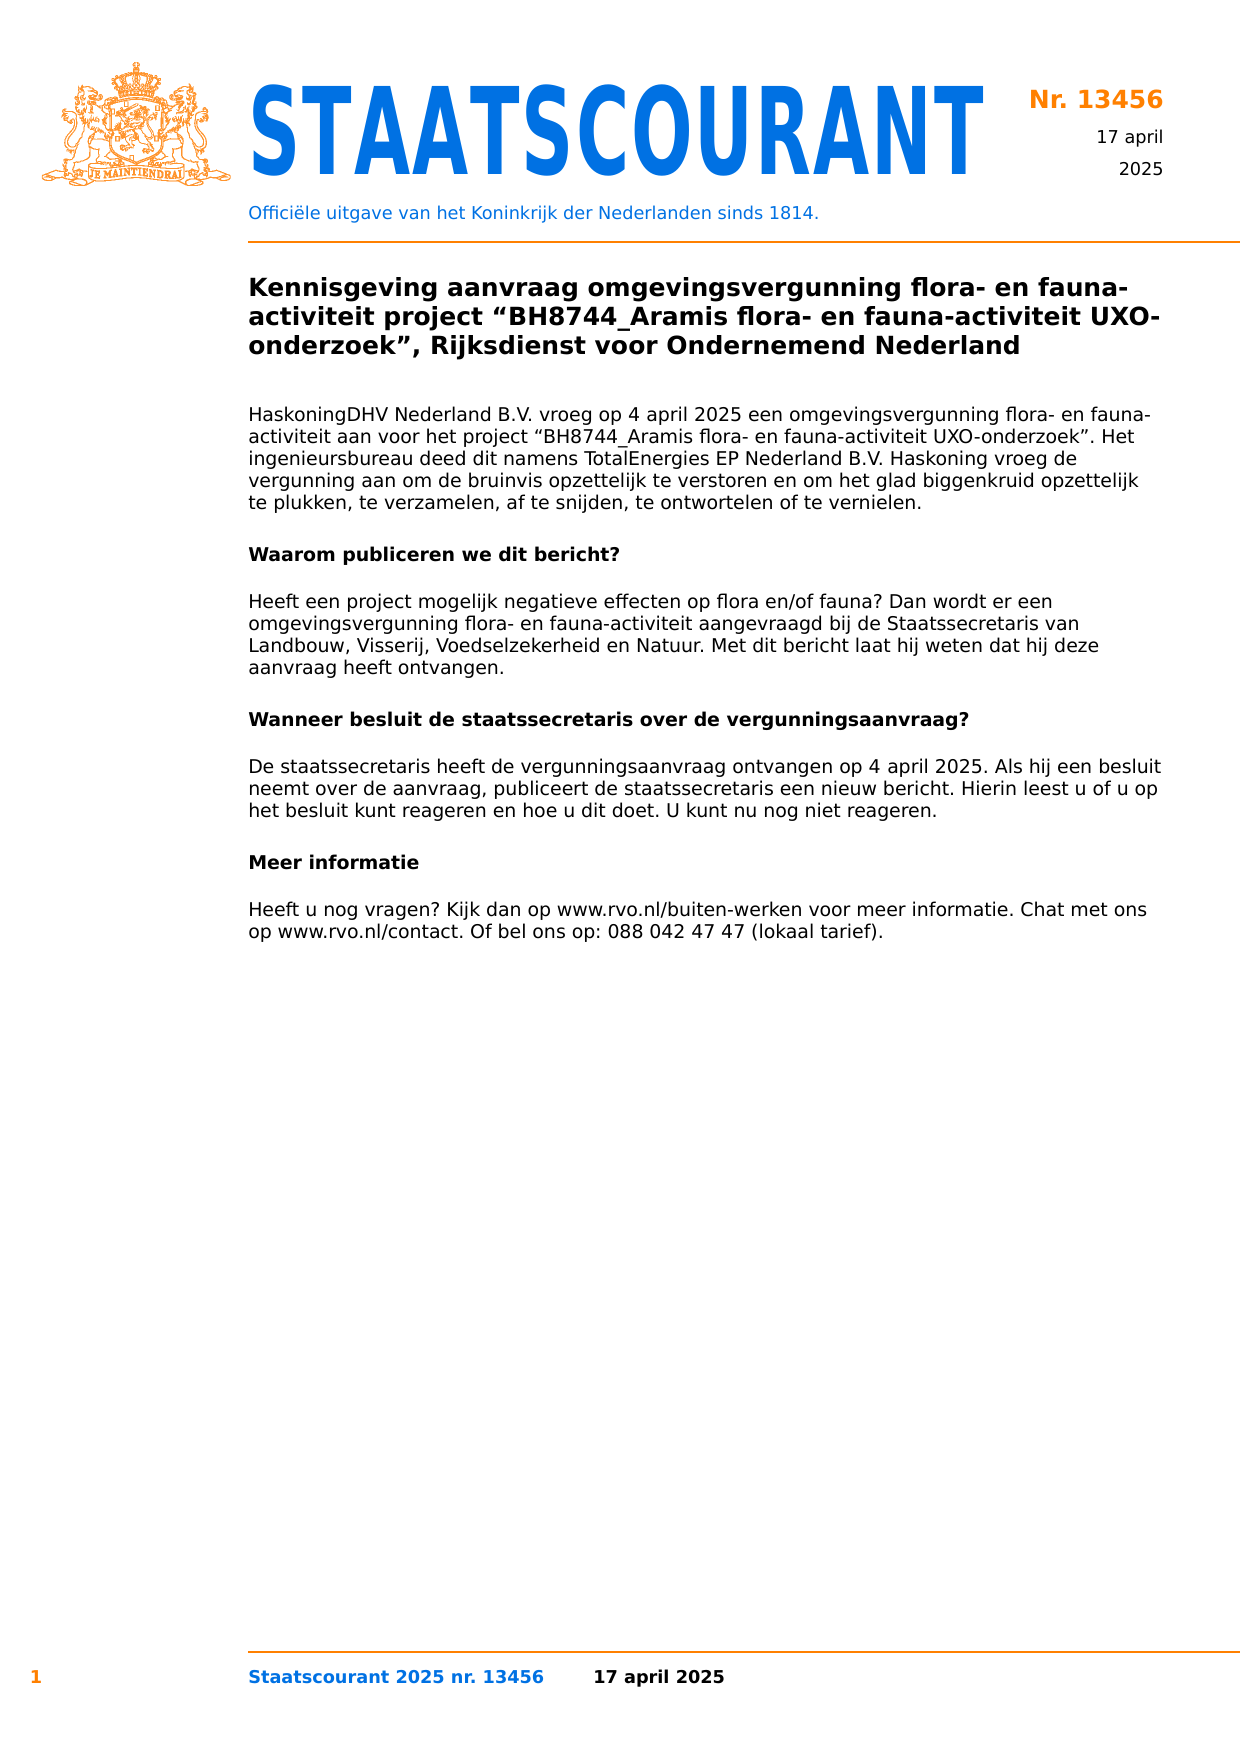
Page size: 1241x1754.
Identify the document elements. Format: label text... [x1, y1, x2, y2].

table_cell Officiële uitgave van het Koninkrijk der Nederlanden sinds 1814. [248, 203, 1240, 241]
table_header [25, 62, 248, 241]
subtitle Kennisgeving aanvraag omgevingsvergunning flora- en fauna-activiteit project “BH8744_Aramis flora- en fauna-activiteit UXO-onderzoek”, Rijksdienst voor Ondernemend Nederland [248, 273, 1163, 361]
subtitle Meer informatie [248, 852, 1163, 874]
table_cell 17 april [998, 121, 1240, 153]
subtitle Wanneer besluit de staatssecretaris over de vergunningsaanvraag? [248, 709, 1163, 731]
subtitle Waarom publiceren we dit bericht? [248, 544, 1163, 566]
table_header Nr. 13456 [998, 62, 1240, 121]
table_header STAATSCOURANT [248, 62, 998, 203]
text Heeft een project mogelijk negatieve effecten op flora en/of fauna? Dan wordt er een omgevingsvergunning flora- en fauna-activiteit aangevraagd bij de Staatssecretaris van Landbouw, Visserij, Voedselzekerheid en Natuur. Met dit bericht laat hij weten dat hij deze aanvraag heeft ontvangen. [248, 591, 1163, 679]
text HaskoningDHV Nederland B.V. vroeg op 4 april 2025 een omgevingsvergunning flora- en fauna-activiteit aan voor het project “BH8744_Aramis flora- en fauna-activiteit UXO-onderzoek”. Het ingenieursbureau deed dit namens TotalEnergies EP Nederland B.V. Haskoning vroeg de vergunning aan om de bruinvis opzettelijk te verstoren en om het glad biggenkruid opzettelijk te plukken, te verzamelen, af te snijden, te ontwortelen of te vernielen. [248, 404, 1163, 514]
picture [41, 62, 231, 186]
table_cell 2025 [998, 153, 1240, 203]
text Heeft u nog vragen? Kijk dan op www.rvo.nl/buiten-werken voor meer informatie. Chat met ons op www.rvo.nl/contact. Of bel ons op: 088 042 47 47 (lokaal tarief). [248, 899, 1163, 943]
text De staatssecretaris heeft de vergunningsaanvraag ontvangen op 4 april 2025. Als hij een besluit neemt over de aanvraag, publiceert de staatssecretaris een nieuw bericht. Hierin leest u of u op het besluit kunt reageren en hoe u dit doet. U kunt nu nog niet reageren. [248, 756, 1163, 822]
